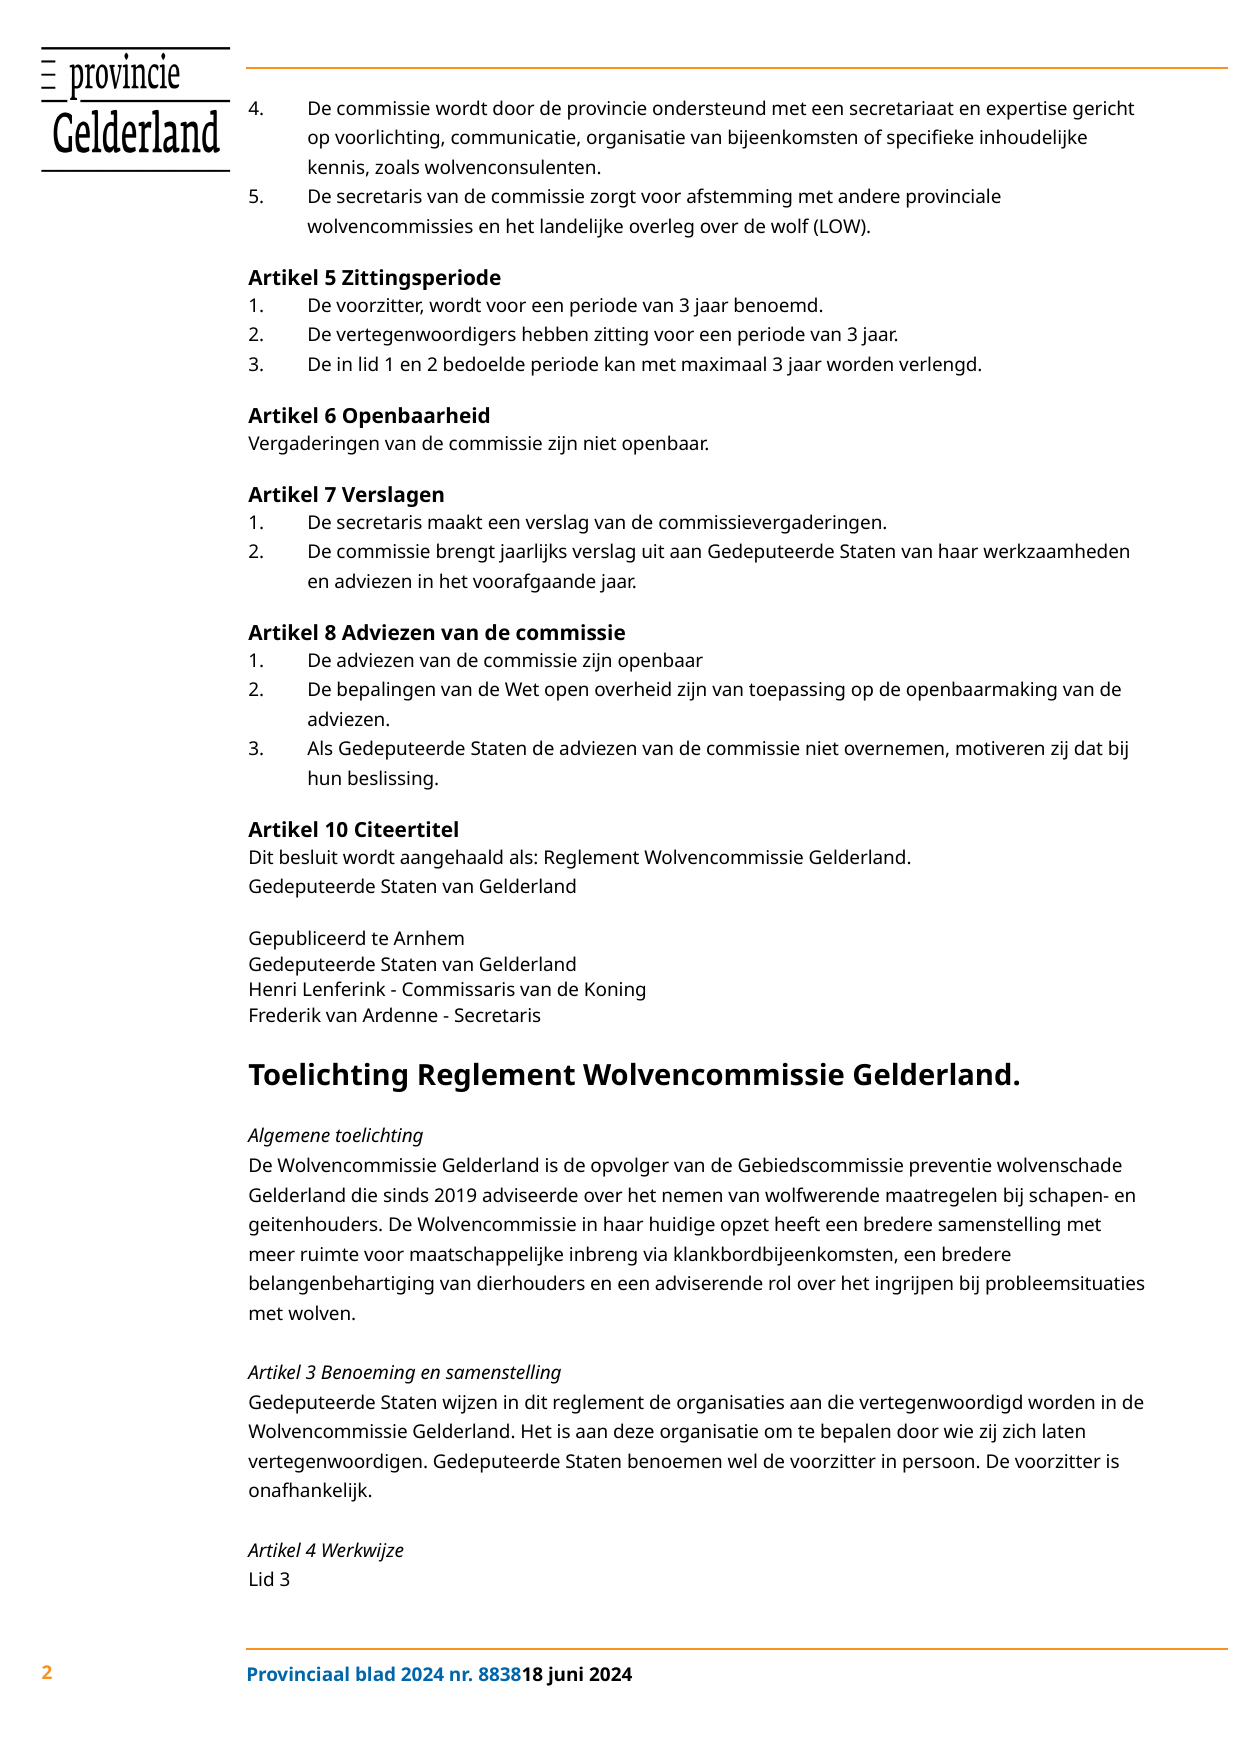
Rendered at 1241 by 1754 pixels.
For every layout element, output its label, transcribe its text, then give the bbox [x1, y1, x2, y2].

list De adviezen van de commissie zijn openbaar [248, 647, 1152, 673]
text Artikel 6 Openbaarheid [248, 402, 1152, 430]
text Henri Lenferink - Commissaris van de Koning [248, 977, 1152, 1002]
list De voorzitter, wordt voor een periode van 3 jaar benoemd. [248, 292, 1152, 318]
list De vertegenwoordigers hebben zitting voor een periode van 3 jaar. [248, 322, 1152, 347]
text Lid 3 [248, 1566, 1152, 1592]
text Artikel 10 Citeertitel [248, 816, 1152, 844]
text Gedeputeerde Staten wijzen in dit reglement de organisaties aan die vertegenwoordigd worden in de Wolvencommissie Gelderland. Het is aan deze organisatie om te bepalen door wie zij zich laten vertegenwoordigen. Gedeputeerde Staten benoemen wel de voorzitter in persoon. De voorzitter is onafhankelijk. [248, 1389, 1152, 1503]
text Artikel 8 Adviezen van de commissie [248, 618, 1152, 647]
list De bepalingen van de Wet open overheid zijn van toepassing op de openbaarmaking van de adviezen. [248, 676, 1152, 732]
list De secretaris van de commissie zorgt voor afstemming met andere provinciale wolvencommissies en het landelijke overleg over de wolf (LOW). [248, 183, 1152, 239]
text Gedeputeerde Staten van Gelderland [248, 874, 1152, 899]
text Artikel 5 Zittingsperiode [248, 263, 1152, 292]
list De commissie wordt door de provincie ondersteund met een secretariaat en expertise gericht op voorlichting, communicatie, organisatie van bijeenkomsten of specifieke inhoudelijke kennis, zoals wolvenconsulenten. [248, 95, 1152, 180]
text Artikel 4 Werkwijze [248, 1537, 1152, 1562]
list De secretaris maakt een verslag van de commissievergaderingen. [248, 509, 1152, 534]
text Frederik van Ardenne - Secretaris [248, 1002, 1152, 1028]
picture [41, 47, 231, 172]
text Artikel 7 Verslagen [248, 480, 1152, 509]
text De Wolvencommissie Gelderland is de opvolger van de Gebiedscommissie preventie wolvenschade Gelderland die sinds 2019 adviseerde over het nemen van wolfwerende maatregelen bij schapen- en geitenhouders. De Wolvencommissie in haar huidige opzet heeft een bredere samenstelling met meer ruimte voor maatschappelijke inbreng via klankbordbijeenkomsten, een bredere belangenbehartiging van dierhouders en een adviserende rol over het ingrijpen bij probleemsituaties met wolven. [248, 1152, 1152, 1326]
list De in lid 1 en 2 bedoelde periode kan met maximaal 3 jaar worden verlengd. [248, 351, 1152, 377]
text Toelichting Reglement Wolvencommissie Gelderland. [248, 1054, 1152, 1093]
list Als Gedeputeerde Staten de adviezen van de commissie niet overnemen, motiveren zij dat bij hun beslissing. [248, 736, 1152, 791]
text Artikel 3 Benoeming en samenstelling [248, 1359, 1152, 1385]
text Gepubliceerd te Arnhem [248, 925, 1152, 951]
text Algemene toelichting [248, 1123, 1152, 1148]
text Gedeputeerde Staten van Gelderland [248, 951, 1152, 977]
text Dit besluit wordt aangehaald als: Reglement Wolvencommissie Gelderland. [248, 844, 1152, 870]
text Vergaderingen van de commissie zijn niet openbaar. [248, 430, 1152, 456]
list De commissie brengt jaarlijks verslag uit aan Gedeputeerde Staten van haar werkzaamheden en adviezen in het voorafgaande jaar. [248, 538, 1152, 594]
